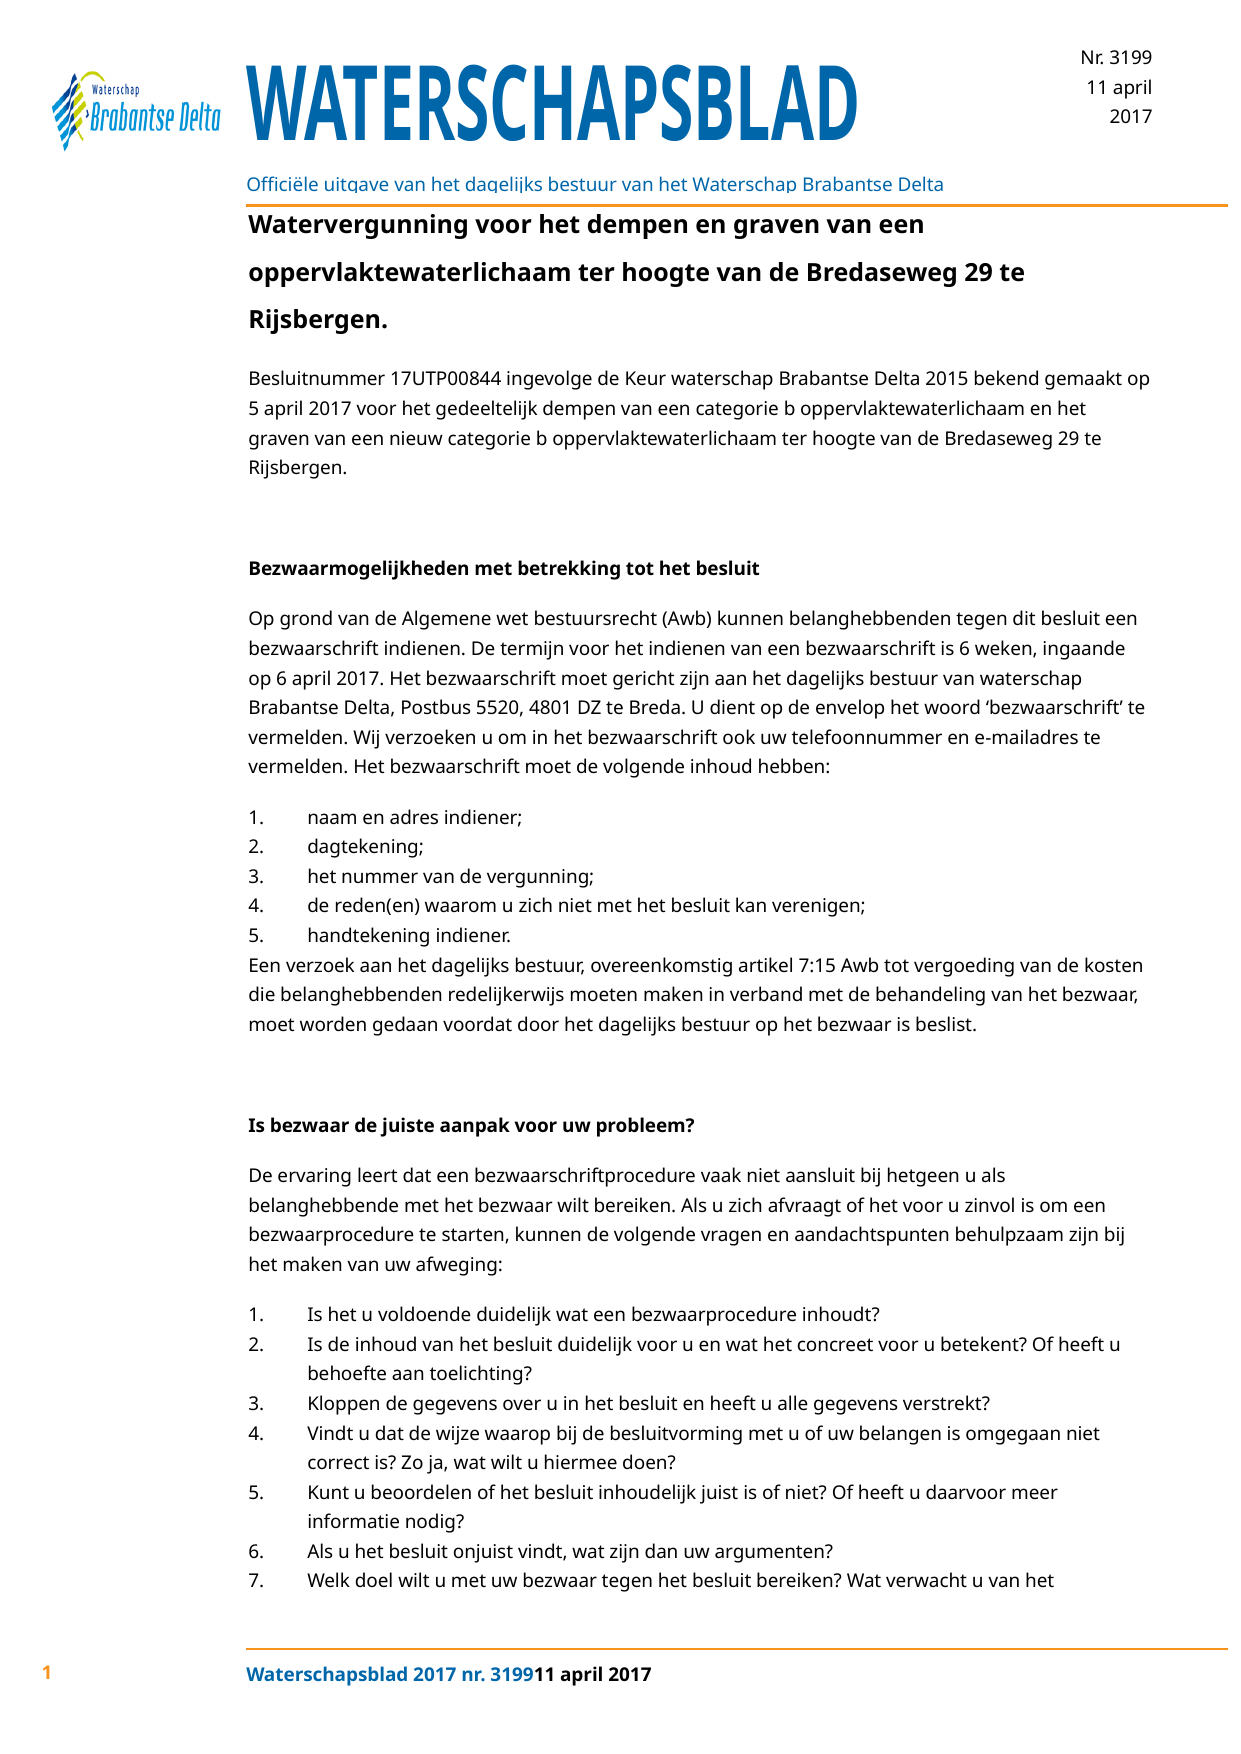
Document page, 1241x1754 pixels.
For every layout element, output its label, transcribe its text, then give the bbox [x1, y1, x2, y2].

text De ervaring leert dat een bezwaarschriftprocedure vaak niet aansluit bij hetgeen u als belanghebbende met het bezwaar wilt bereiken. Als u zich afvraagt of het voor u zinvol is om een bezwaarprocedure te starten, kunnen de volgende vragen en aandachtspunten behulpzaam zijn bij het maken van uw afweging: [248, 1162, 1152, 1277]
text Watervergunning voor het dempen en graven van een oppervlaktewaterlichaam ter hoogte van de Bredaseweg 29 te Rijsbergen. [248, 207, 1152, 336]
list handtekening indiener. [248, 922, 1152, 948]
list Kloppen de gegevens over u in het besluit en heeft u alle gegevens verstrekt? [248, 1390, 1152, 1416]
list Welk doel wilt u met uw bezwaar tegen het besluit bereiken? Wat verwacht u van het [248, 1568, 1152, 1593]
list Kunt u beoordelen of het besluit inhoudelijk juist is of niet? Of heeft u daarvoor meer informatie nodig? [248, 1479, 1152, 1534]
list het nummer van de vergunning; [248, 863, 1152, 889]
list Is de inhoud van het besluit duidelijk voor u en wat het concreet voor u betekent? Of heeft u behoefte aan toelichting? [248, 1331, 1152, 1386]
text Besluitnummer 17UTP00844 ingevolge de Keur waterschap Brabantse Delta 2015 bekend gemaakt op 5 april 2017 voor het gedeeltelijk dempen van een categorie b oppervlaktewaterlichaam en het graven van een nieuw categorie b oppervlaktewaterlichaam ter hoogte van de Bredaseweg 29 te Rijsbergen. [248, 366, 1152, 480]
picture [41, 47, 231, 172]
list de reden(en) waarom u zich niet met het besluit kan verenigen; [248, 893, 1152, 918]
text Een verzoek aan het dagelijks bestuur, overeenkomstig artikel 7:15 Awb tot vergoeding van de kosten die belanghebbenden redelijkerwijs moeten maken in verband met de behandeling van het bezwaar, moet worden gedaan voordat door het dagelijks bestuur op het bezwaar is beslist. [248, 952, 1152, 1037]
text Op grond van de Algemene wet bestuursrecht (Awb) kunnen belanghebbenden tegen dit besluit een bezwaarschrift indienen. De termijn voor het indienen van een bezwaarschrift is 6 weken, ingaande op 6 april 2017. Het bezwaarschrift moet gericht zijn aan het dagelijks bestuur van waterschap Brabantse Delta, Postbus 5520, 4801 DZ te Breda. U dient op de envelop het woord ‘bezwaarschrift’ te vermelden. Wij verzoeken u om in het bezwaarschrift ook uw telefoonnummer en e‑mailadres te vermelden. Het bezwaarschrift moet de volgende inhoud hebben: [248, 606, 1152, 779]
list naam en adres indiener; [248, 804, 1152, 829]
list Is het u voldoende duidelijk wat een bezwaarprocedure inhoudt? [248, 1301, 1152, 1327]
text Is bezwaar de juiste aanpak voor uw probleem? [248, 1112, 1152, 1137]
list dagtekening; [248, 833, 1152, 859]
list Vindt u dat de wijze waarop bij de besluitvorming met u of uw belangen is omgegaan niet correct is? Zo ja, wat wilt u hiermee doen? [248, 1420, 1152, 1475]
list Als u het besluit onjuist vindt, wat zijn dan uw argumenten? [248, 1538, 1152, 1564]
text Bezwaarmogelijkheden met betrekking tot het besluit [248, 555, 1152, 581]
